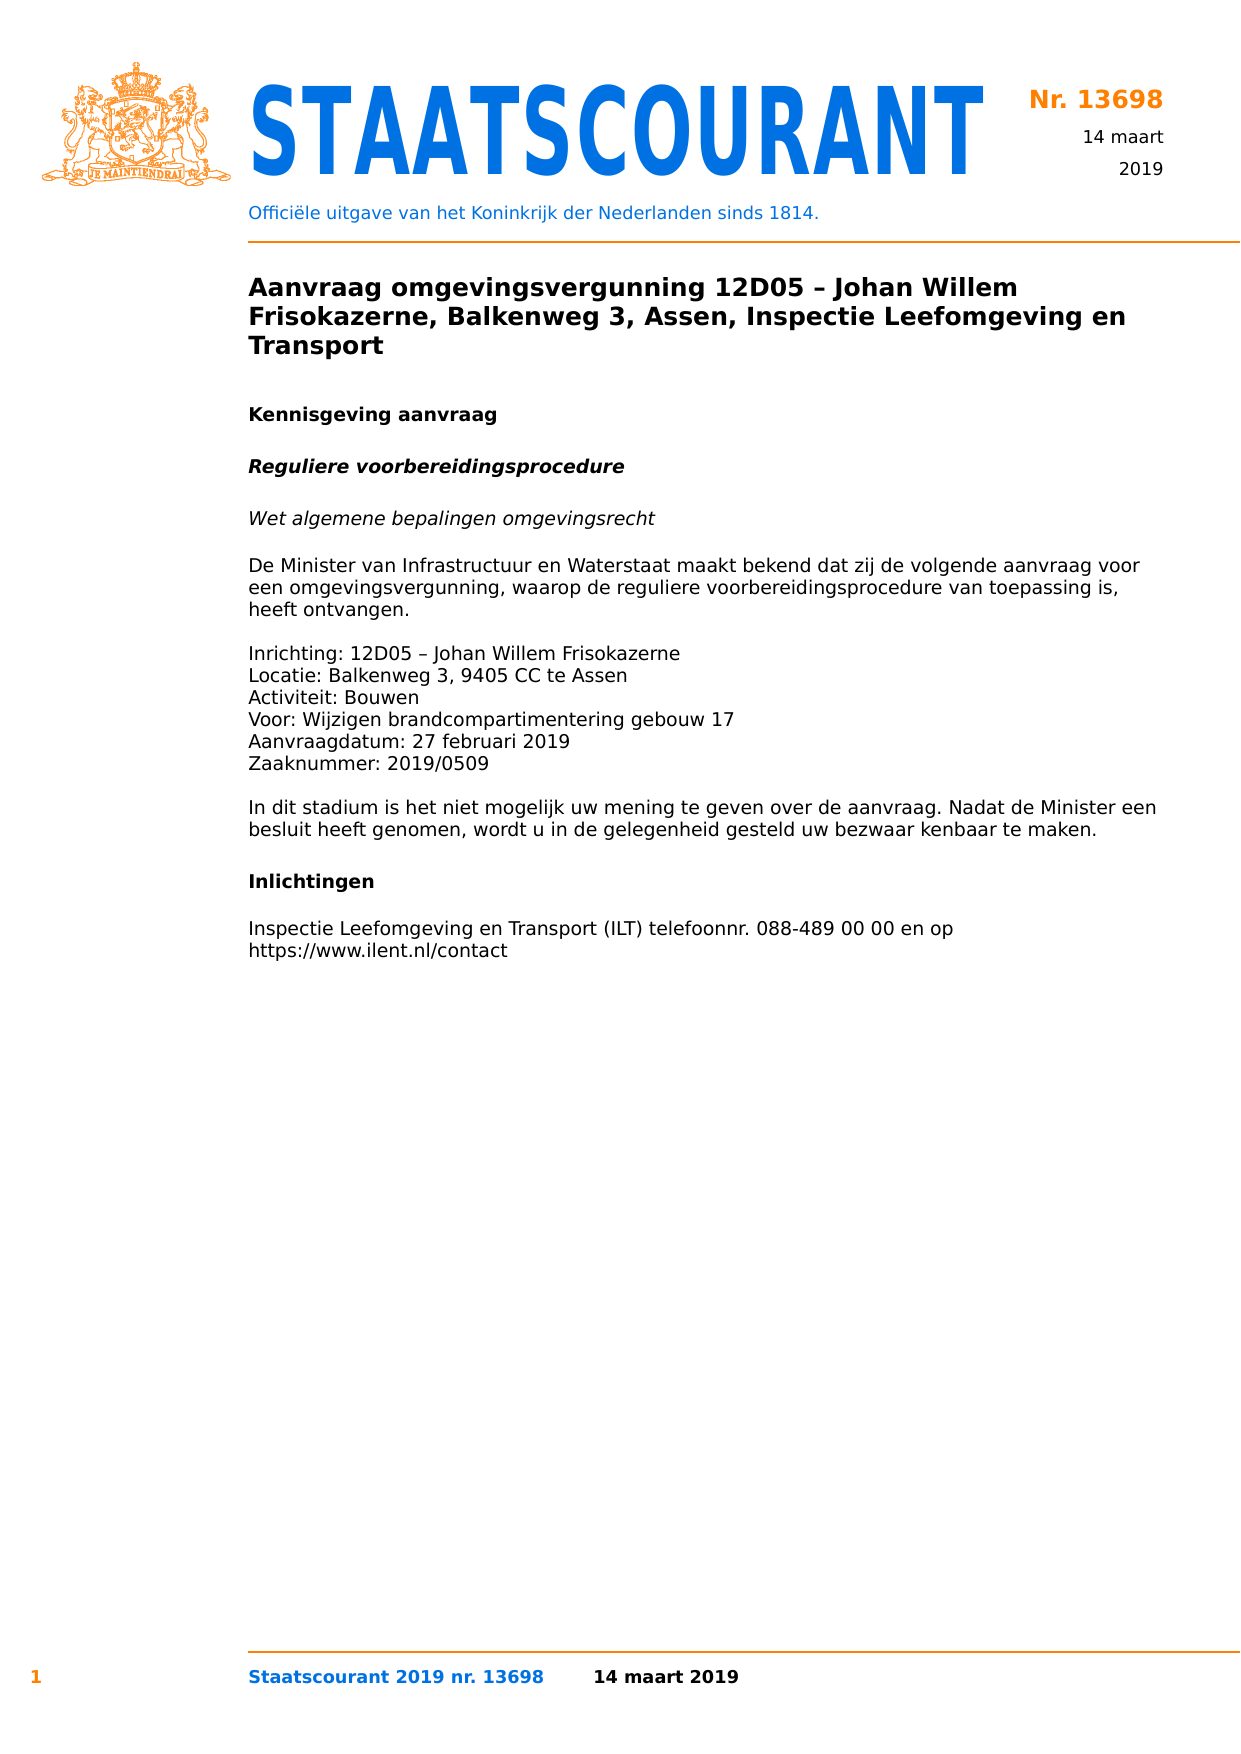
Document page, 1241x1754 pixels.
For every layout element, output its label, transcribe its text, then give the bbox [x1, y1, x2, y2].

table_header STAATSCOURANT [248, 62, 998, 203]
text Locatie: Balkenweg 3, 9405 CC te Assen [248, 665, 1163, 687]
subtitle Wet algemene bepalingen omgevingsrecht [248, 508, 1163, 530]
text Inrichting: 12D05 – Johan Willem Frisokazerne [248, 643, 1163, 665]
text Inspectie Leefomgeving en Transport (ILT) telefoonnr. 088-489 00 00 en op https://www.ilent.nl/contact [248, 918, 1163, 962]
picture [41, 62, 231, 186]
table_cell 14 maart [998, 121, 1240, 153]
text Voor: Wijzigen brandcompartimentering gebouw 17 [248, 709, 1163, 731]
subtitle Reguliere voorbereidingsprocedure [248, 456, 1163, 478]
text De Minister van Infrastructuur en Waterstaat maakt bekend dat zij de volgende aanvraag voor een omgevingsvergunning, waarop de reguliere voorbereidingsprocedure van toepassing is, heeft ontvangen. [248, 555, 1163, 621]
text In dit stadium is het niet mogelijk uw mening te geven over de aanvraag. Nadat de Minister een besluit heeft genomen, wordt u in de gelegenheid gesteld uw bezwaar kenbaar te maken. [248, 797, 1163, 841]
subtitle Inlichtingen [248, 871, 1163, 893]
table_cell Officiële uitgave van het Koninkrijk der Nederlanden sinds 1814. [248, 203, 1240, 241]
table_header Nr. 13698 [998, 62, 1240, 121]
subtitle Aanvraag omgevingsvergunning 12D05 – Johan Willem Frisokazerne, Balkenweg 3, Assen, Inspectie Leefomgeving en Transport [248, 273, 1163, 361]
text Aanvraagdatum: 27 februari 2019 [248, 731, 1163, 753]
table_cell 2019 [998, 153, 1240, 203]
table_header [25, 62, 248, 241]
text Activiteit: Bouwen [248, 687, 1163, 709]
subtitle Kennisgeving aanvraag [248, 404, 1163, 426]
text Zaaknummer: 2019/0509 [248, 753, 1163, 775]
